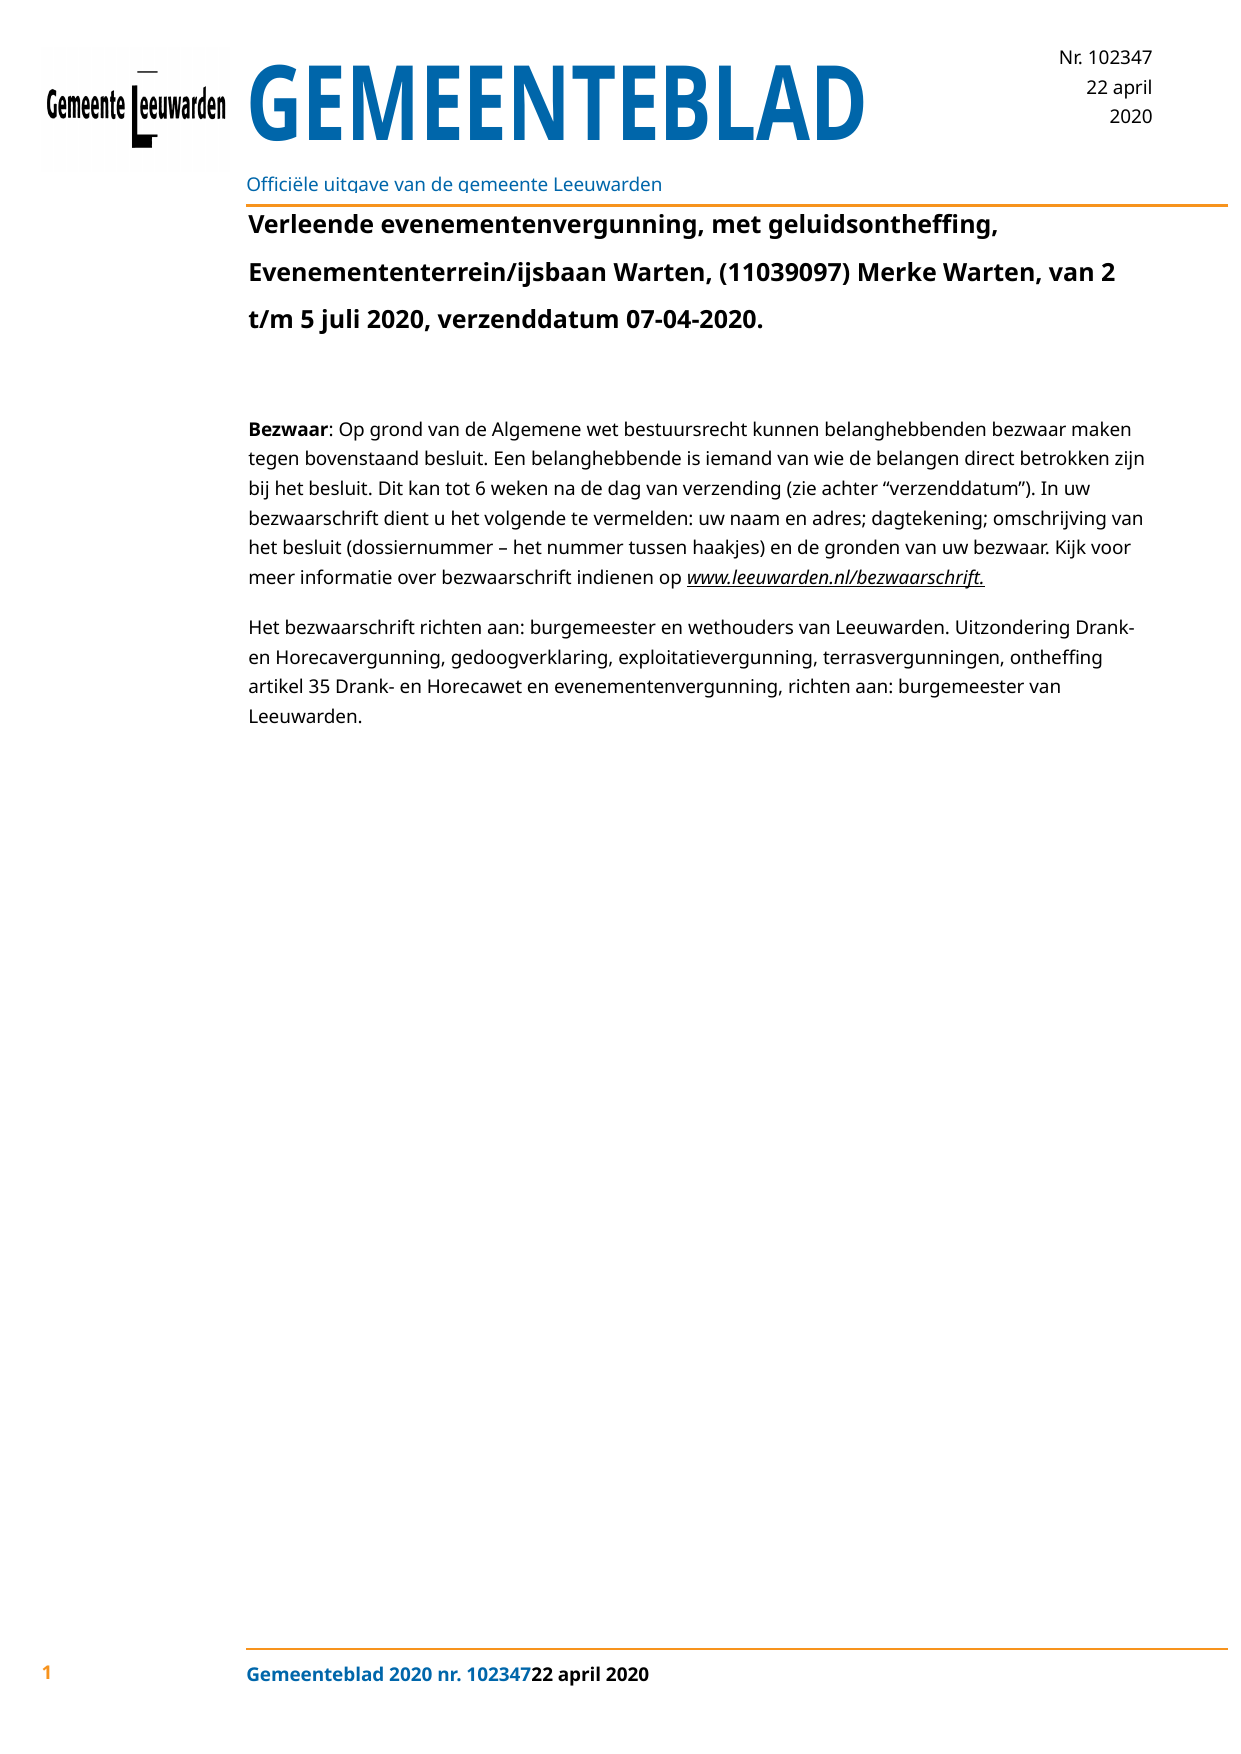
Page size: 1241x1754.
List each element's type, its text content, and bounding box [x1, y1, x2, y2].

picture [41, 47, 231, 172]
text Bezwaar: Op grond van de Algemene wet bestuursrecht kunnen belanghebbenden bezwaar maken tegen bovenstaand besluit. Een belanghebbende is iemand van wie de belangen direct betrokken zijn bij het besluit. Dit kan tot 6 weken na de dag van verzending (zie achter “verzenddatum”). In uw bezwaarschrift dient u het volgende te vermelden: uw naam en adres; dagtekening; omschrijving van het besluit (dossiernummer – het nummer tussen haakjes) en de gronden van uw bezwaar. Kijk voor meer informatie over bezwaarschrift indienen op www.leeuwarden.nl/bezwaarschrift. [248, 416, 1152, 589]
text Het bezwaarschrift richten aan: burgemeester en wethouders van Leeuwarden. Uitzondering Drank- en Horecavergunning, gedoogverklaring, exploitatievergunning, terrasvergunningen, ontheffing artikel 35 Drank- en Horecawet en evenementenvergunning, richten aan: burgemeester van Leeuwarden. [248, 614, 1152, 729]
text Verleende evenementenvergunning, met geluidsontheffing, Evenemententerrein/ijsbaan Warten, (11039097) Merke Warten, van 2 t/m 5 juli 2020, verzenddatum 07-04-2020. [248, 207, 1152, 336]
